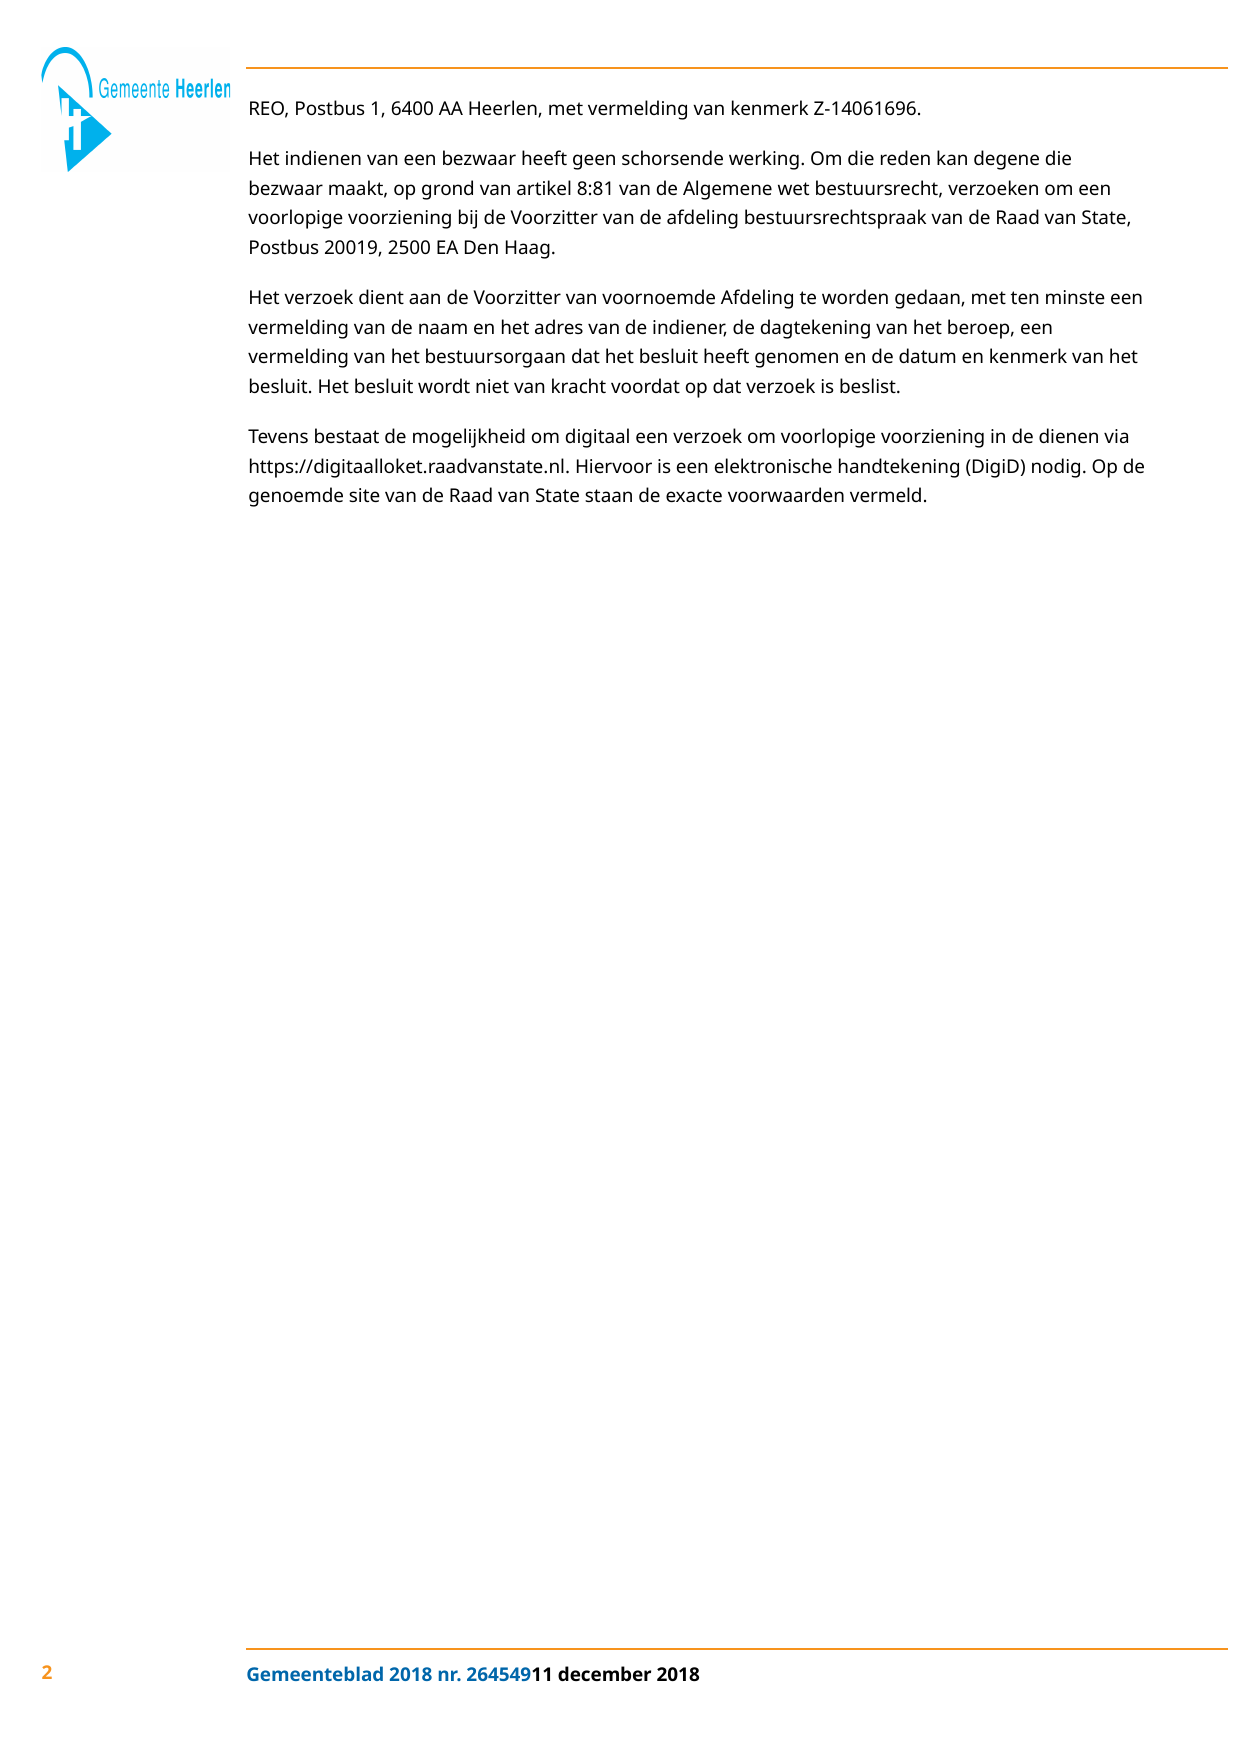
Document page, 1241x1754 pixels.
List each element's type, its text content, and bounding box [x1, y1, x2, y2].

picture [41, 47, 231, 172]
text Tevens bestaat de mogelijkheid om digitaal een verzoek om voorlopige voorziening in de dienen via https://digitaalloket.raadvanstate.nl. Hiervoor is een elektronische handtekening (DigiD) nodig. Op de genoemde site van de Raad van State staan de exacte voorwaarden vermeld. [248, 423, 1152, 508]
picture [41, 47, 58, 70]
text Het indienen van een bezwaar heeft geen schorsende werking. Om die reden kan degene die bezwaar maakt, op grond van artikel 8:81 van de Algemene wet bestuursrecht, verzoeken om een voorlopige voorziening bij de Voorzitter van de afdeling bestuursrechtspraak van de Raad van State, Postbus 20019, 2500 EA Den Haag. [248, 145, 1152, 260]
text Het verzoek dient aan de Voorzitter van voornoemde Afdeling te worden gedaan, met ten minste een vermelding van de naam en het adres van de indiener, de dagtekening van het beroep, een vermelding van het bestuursorgaan dat het besluit heeft genomen en de datum en kenmerk van het besluit. Het besluit wordt niet van kracht voordat op dat verzoek is beslist. [248, 284, 1152, 399]
text REO, Postbus 1, 6400 AA Heerlen, met vermelding van kenmerk Z-14061696. [248, 95, 1152, 121]
